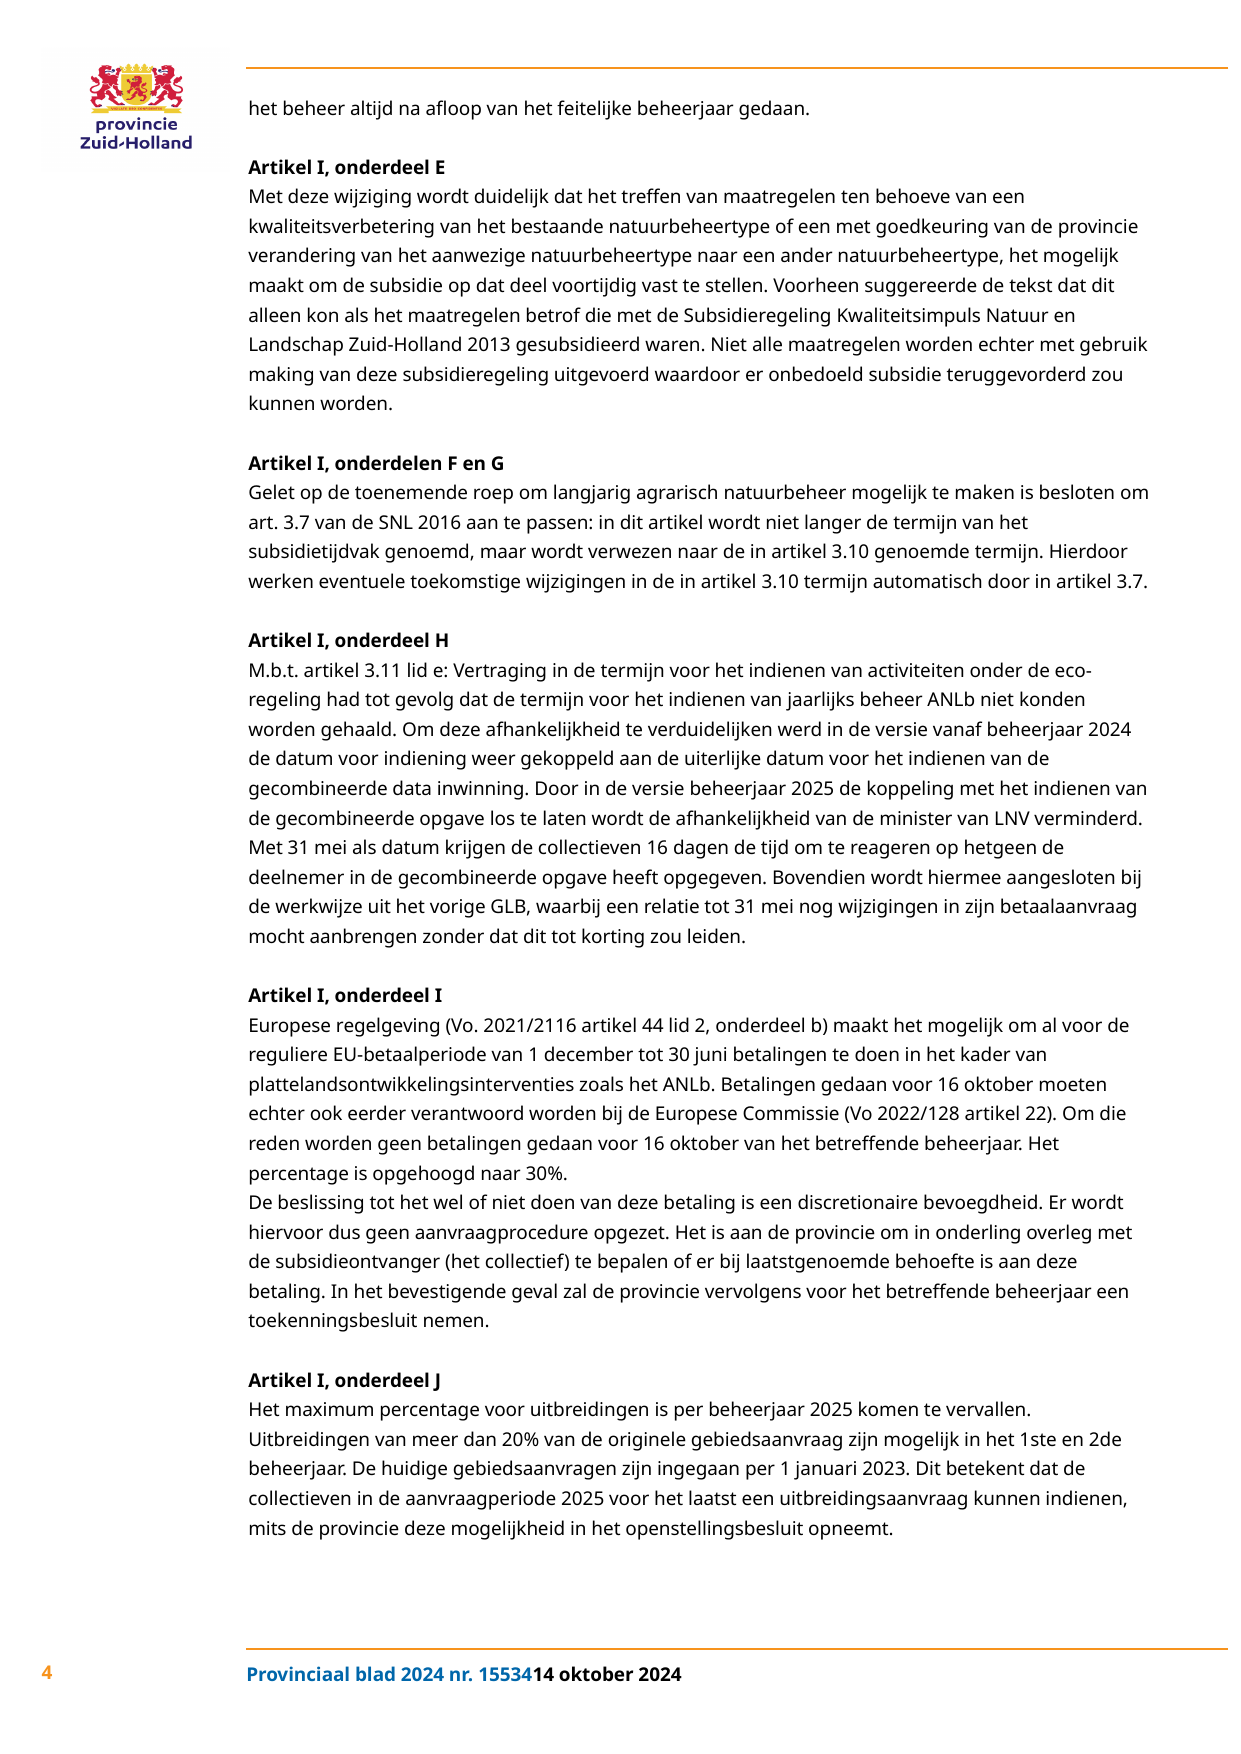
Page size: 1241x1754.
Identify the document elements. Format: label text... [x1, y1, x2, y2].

text Artikel I, onderdeel H [248, 627, 1152, 653]
text Gelet op de toenemende roep om langjarig agrarisch natuurbeheer mogelijk te maken is besloten om art. 3.7 van de SNL 2016 aan te passen: in dit artikel wordt niet langer de termijn van het subsidietijdvak genoemd, maar wordt verwezen naar de in artikel 3.10 genoemde termijn. Hierdoor werken eventuele toekomstige wijzigingen in de in artikel 3.10 termijn automatisch door in artikel 3.7. [248, 479, 1152, 594]
picture [41, 47, 231, 172]
text De beslissing tot het wel of niet doen van deze betaling is een discretionaire bevoegdheid. Er wordt hiervoor dus geen aanvraagprocedure opgezet. Het is aan de provincie om in onderling overleg met de subsidieontvanger (het collectief) te bepalen of er bij laatstgenoemde behoefte is aan deze betaling. In het bevestigende geval zal de provincie vervolgens voor het betreffende beheerjaar een toekenningsbesluit nemen. [248, 1189, 1152, 1333]
text Artikel I, onderdeel E [248, 154, 1152, 180]
text Artikel I, onderdeel I [248, 982, 1152, 1008]
text Artikel I, onderdeel J [248, 1367, 1152, 1393]
text het beheer altijd na afloop van het feitelijke beheerjaar gedaan. [248, 95, 1152, 121]
text Met deze wijziging wordt duidelijk dat het treffen van maatregelen ten behoeve van een kwaliteitsverbetering van het bestaande natuurbeheertype of een met goedkeuring van de provincie verandering van het aanwezige natuurbeheertype naar een ander natuurbeheertype, het mogelijk maakt om de subsidie op dat deel voortijdig vast te stellen. Voorheen suggereerde de tekst dat dit alleen kon als het maatregelen betrof die met de Subsidieregeling Kwaliteitsimpuls Natuur en Landschap Zuid-Holland 2013 gesubsidieerd waren. Niet alle maatregelen worden echter met gebruik making van deze subsidieregeling uitgevoerd waardoor er onbedoeld subsidie teruggevorderd zou kunnen worden. [248, 183, 1152, 416]
text M.b.t. artikel 3.11 lid e: Vertraging in de termijn voor het indienen van activiteiten onder de eco-regeling had tot gevolg dat de termijn voor het indienen van jaarlijks beheer ANLb niet konden worden gehaald. Om deze afhankelijkheid te verduidelijken werd in de versie vanaf beheerjaar 2024 de datum voor indiening weer gekoppeld aan de uiterlijke datum voor het indienen van de gecombineerde data inwinning. Door in de versie beheerjaar 2025 de koppeling met het indienen van de gecombineerde opgave los te laten wordt de afhankelijkheid van de minister van LNV verminderd. Met 31 mei als datum krijgen de collectieven 16 dagen de tijd om te reageren op hetgeen de deelnemer in de gecombineerde opgave heeft opgegeven. Bovendien wordt hiermee aangesloten bij de werkwijze uit het vorige GLB, waarbij een relatie tot 31 mei nog wijzigingen in zijn betaalaanvraag mocht aanbrengen zonder dat dit tot korting zou leiden. [248, 657, 1152, 949]
text Europese regelgeving (Vo. 2021/2116 artikel 44 lid 2, onderdeel b) maakt het mogelijk om al voor de reguliere EU-betaalperiode van 1 december tot 30 juni betalingen te doen in het kader van plattelandsontwikkelingsinterventies zoals het ANLb. Betalingen gedaan voor 16 oktober moeten echter ook eerder verantwoord worden bij de Europese Commissie (Vo 2022/128 artikel 22). Om die reden worden geen betalingen gedaan voor 16 oktober van het betreffende beheerjaar. Het percentage is opgehoogd naar 30%. [248, 1012, 1152, 1186]
text Het maximum percentage voor uitbreidingen is per beheerjaar 2025 komen te vervallen. Uitbreidingen van meer dan 20% van de originele gebiedsaanvraag zijn mogelijk in het 1ste en 2de beheerjaar. De huidige gebiedsaanvragen zijn ingegaan per 1 januari 2023. Dit betekent dat de collectieven in de aanvraagperiode 2025 voor het laatst een uitbreidingsaanvraag kunnen indienen, mits de provincie deze mogelijkheid in het openstellingsbesluit opneemt. [248, 1396, 1152, 1541]
text Artikel I, onderdelen F en G [248, 450, 1152, 476]
